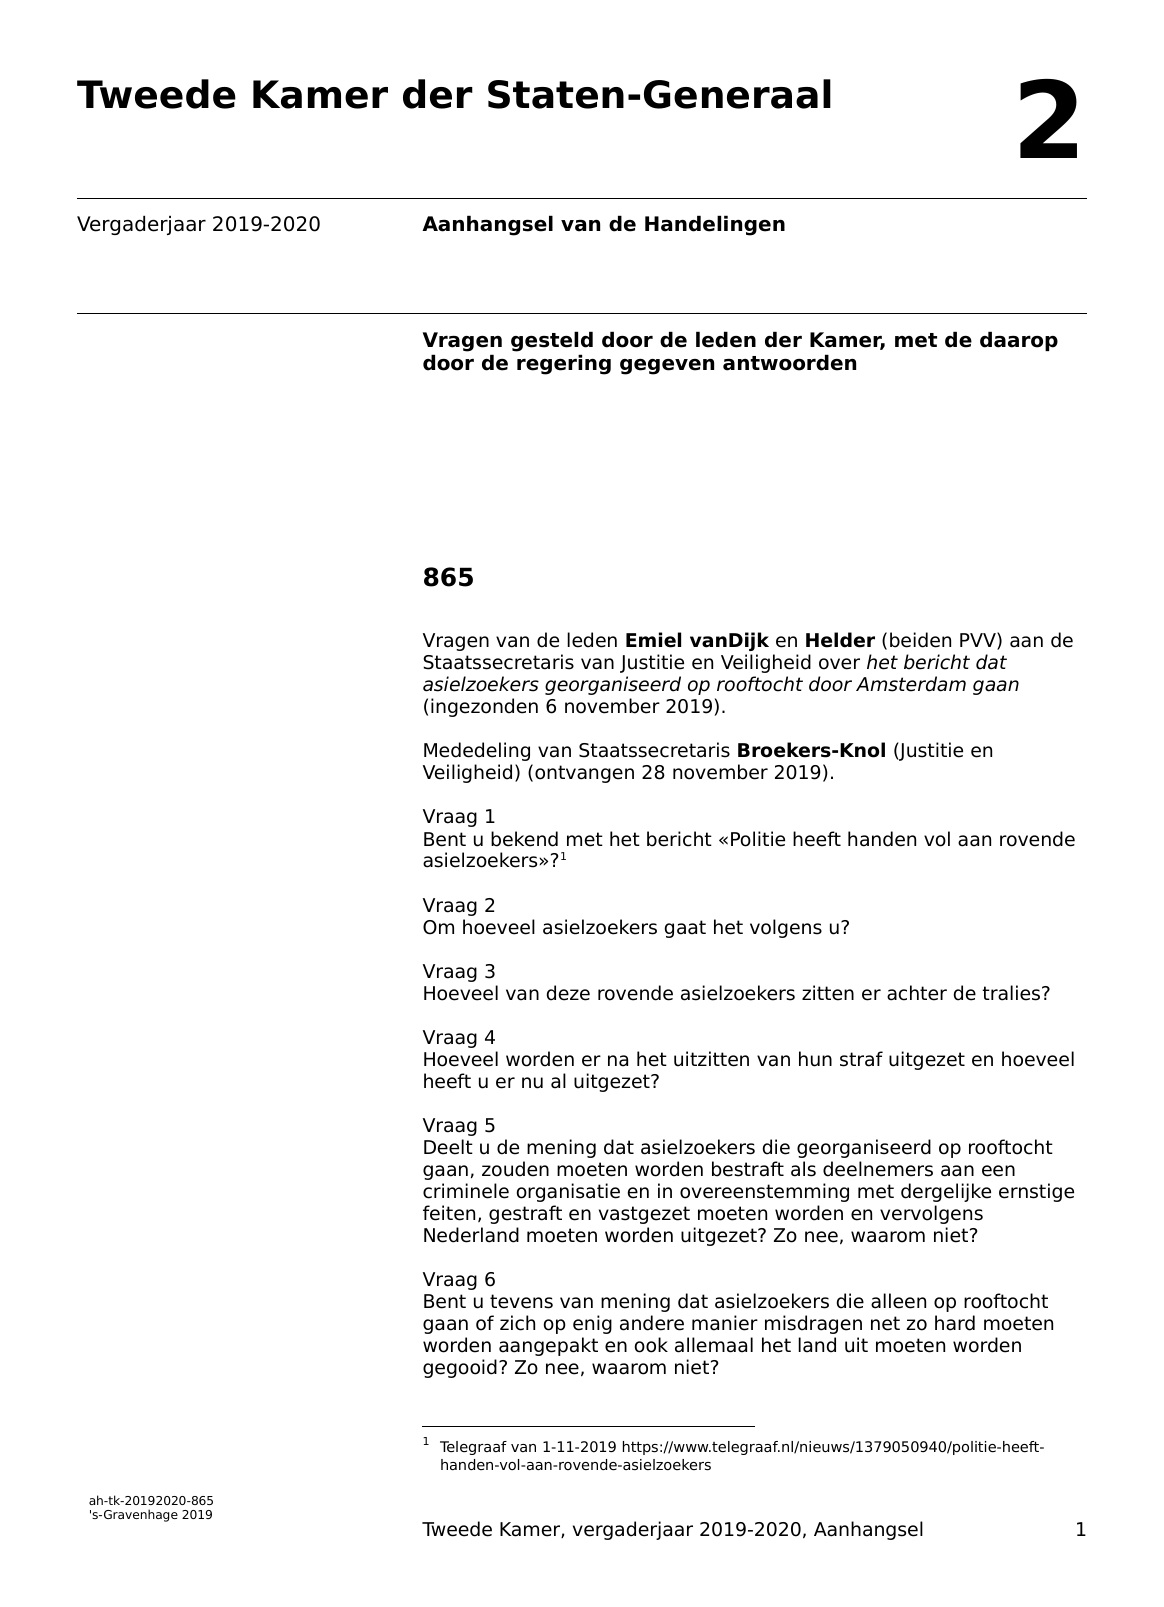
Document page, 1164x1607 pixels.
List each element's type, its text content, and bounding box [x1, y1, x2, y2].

text Mededeling van Staatssecretaris Broekers-Knol (Justitie en Veiligheid) (ontvangen 28 november 2019). [422, 740, 1087, 784]
text Vragen van de leden Emiel vanDijk en Helder (beiden PVV) aan de Staatssecretaris van Justitie en Veiligheid over het bericht dat asielzoekers georganiseerd op rooftocht door Amsterdam gaan (ingezonden 6 november 2019). [422, 630, 1087, 718]
table_header 2 [886, 59, 1087, 198]
text Deelt u de mening dat asielzoekers die georganiseerd op rooftocht gaan, zouden moeten worden bestraft als deelnemers aan een criminele organisatie en in overeenstemming met dergelijke ernstige feiten, gestraft en vastgezet moeten worden en vervolgens Nederland moeten worden uitgezet? Zo nee, waarom niet? [422, 1137, 1087, 1247]
text ah-tk-20192020-865 [88, 1494, 323, 1508]
text Vraag 1 [422, 806, 1087, 828]
text Hoeveel worden er na het uitzitten van hun straf uitgezet en hoeveel heeft u er nu al uitgezet? [422, 1049, 1087, 1093]
text Vraag 4 [422, 1027, 1087, 1049]
text Vraag 2 [422, 894, 1087, 917]
text Vraag 5 [422, 1115, 1087, 1137]
table_cell Vragen gesteld door de leden der Kamer, met de daarop door de regering gegeven antwoorden [422, 314, 1087, 375]
text Telegraaf van 1-11-2019 https://www.telegraaf.nl/nieuws/1379050940/politie-heeft-handen-vol-aan-rovende-asielzoekers [422, 1435, 1087, 1474]
text 865 [422, 563, 1087, 592]
table_cell Aanhangsel van de Handelingen [422, 199, 1087, 313]
table_cell Vergaderjaar 2019-2020 [77, 199, 422, 313]
text Bent u bekend met het bericht «Politie heeft handen vol aan rovende asielzoekers»? [422, 828, 1087, 872]
table_header Tweede Kamer der Staten-Generaal [77, 59, 886, 198]
text Vraag 6 [422, 1269, 1087, 1291]
table_cell [77, 314, 422, 375]
text Om hoeveel asielzoekers gaat het volgens u? [422, 917, 1087, 938]
text Vraag 3 [422, 961, 1087, 983]
text Bent u tevens van mening dat asielzoekers die alleen op rooftocht gaan of zich op enig andere manier misdragen net zo hard moeten worden aangepakt en ook allemaal het land uit moeten worden gegooid? Zo nee, waarom niet? [422, 1291, 1087, 1379]
text 's-Gravenhage 2019 [88, 1508, 323, 1522]
text Hoeveel van deze rovende asielzoekers zitten er achter de tralies? [422, 983, 1087, 1005]
